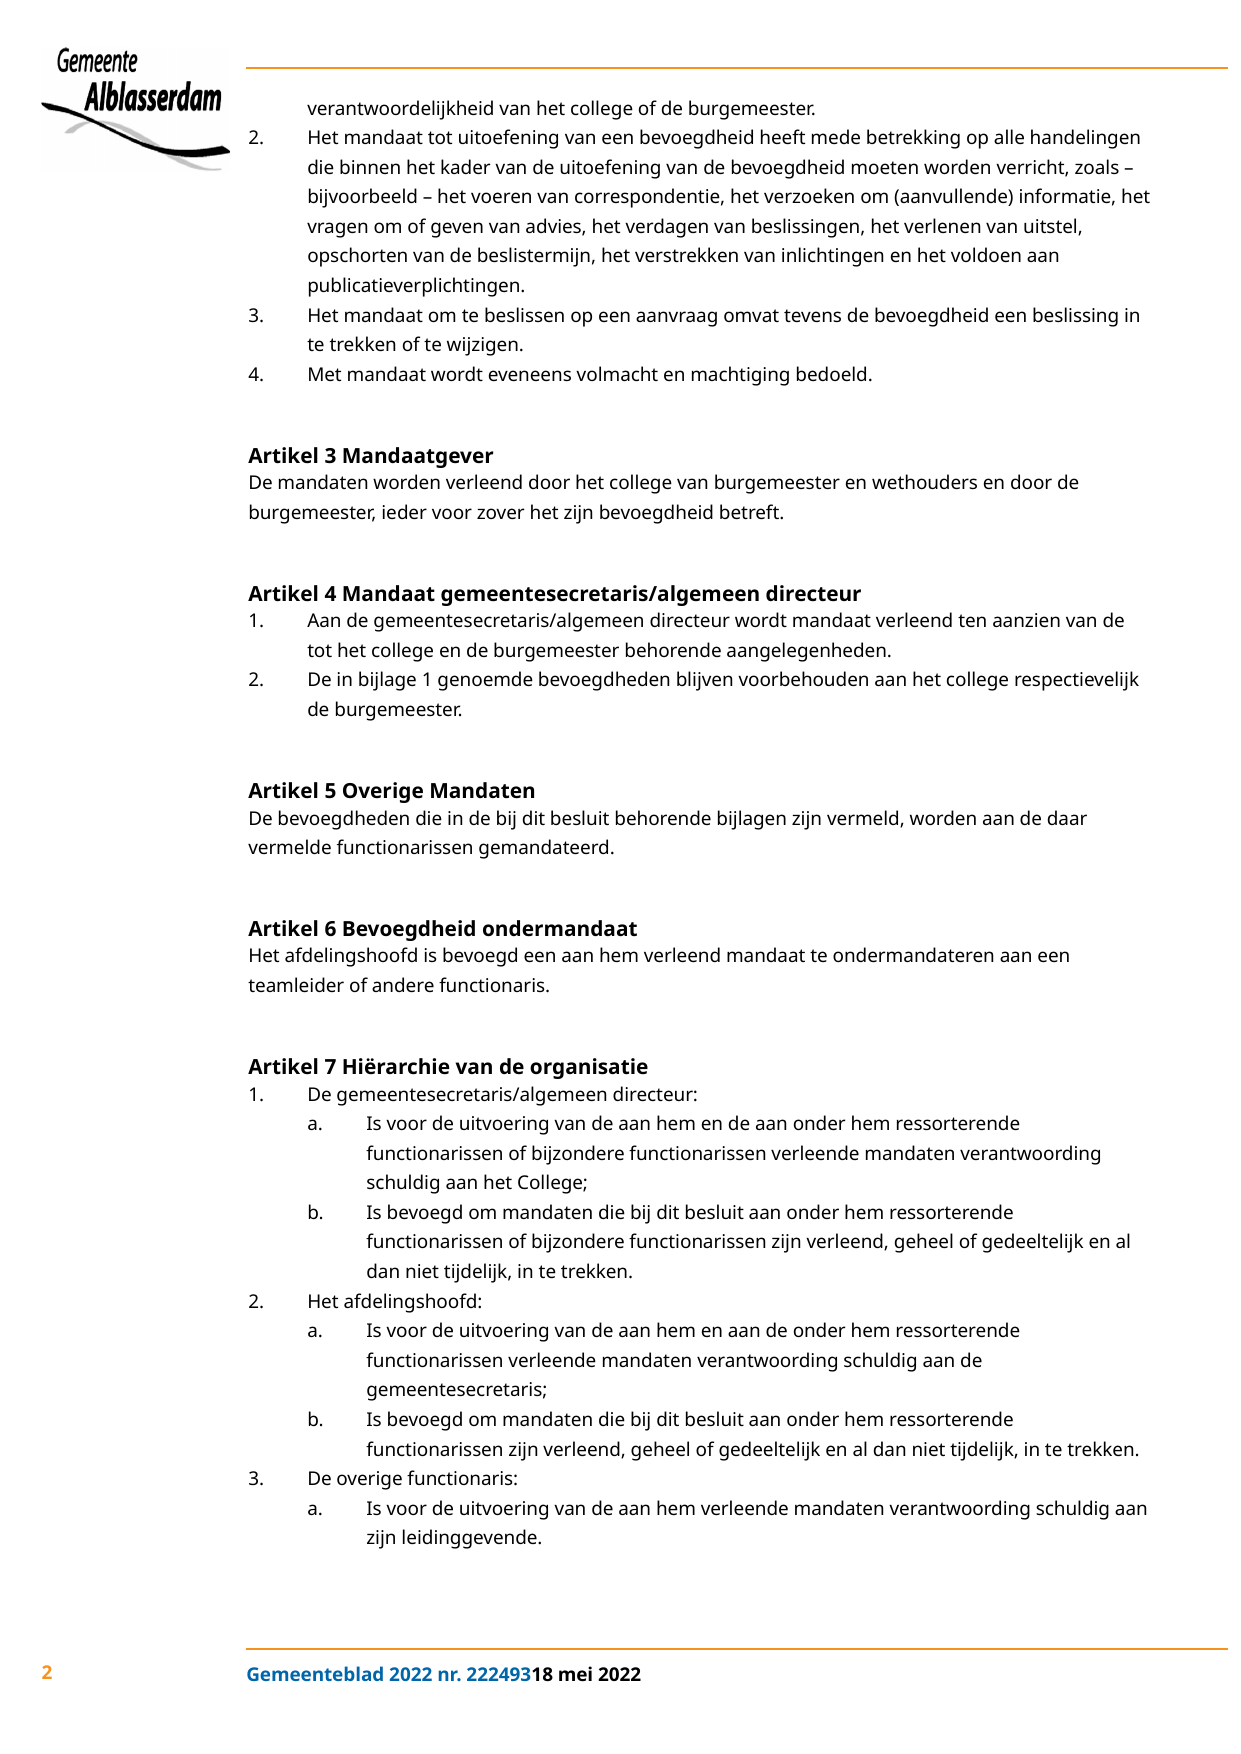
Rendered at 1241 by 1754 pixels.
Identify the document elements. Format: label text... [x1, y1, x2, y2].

list Met mandaat wordt eveneens volmacht en machtiging bedoeld. [248, 361, 1152, 387]
text Artikel 7 Hiërarchie van de organisatie [248, 1052, 1152, 1081]
text Artikel 4 Mandaat gemeentesecretaris/algemeen directeur [248, 579, 1152, 607]
list Is bevoegd om mandaten die bij dit besluit aan onder hem ressorterende functionarissen zijn verleend, geheel of gedeeltelijk en al dan niet tijdelijk, in te trekken. [307, 1406, 1152, 1461]
list Aan de gemeentesecretaris/algemeen directeur wordt mandaat verleend ten aanzien van de tot het college en de burgemeester behorende aangelegenheden. [248, 607, 1152, 663]
list De overige functionaris: [248, 1465, 1152, 1491]
text Het afdelingshoofd is bevoegd een aan hem verleend mandaat te ondermandateren aan een teamleider of andere functionaris. [248, 943, 1152, 998]
list verantwoordelijkheid van het college of de burgemeester. [248, 95, 1152, 121]
list Het afdelingshoofd: [248, 1288, 1152, 1313]
list De in bijlage 1 genoemde bevoegdheden blijven voorbehouden aan het college respectievelijk de burgemeester. [248, 667, 1152, 722]
text Artikel 3 Mandaatgever [248, 441, 1152, 469]
list Is bevoegd om mandaten die bij dit besluit aan onder hem ressorterende functionarissen of bijzondere functionarissen zijn verleend, geheel of gedeeltelijk en al dan niet tijdelijk, in te trekken. [307, 1199, 1152, 1284]
text Artikel 6 Bevoegdheid ondermandaat [248, 914, 1152, 943]
list Het mandaat tot uitoefening van een bevoegdheid heeft mede betrekking op alle handelingen die binnen het kader van de uitoefening van de bevoegdheid moeten worden verricht, zoals – bijvoorbeeld – het voeren van correspondentie, het verzoeken om (aanvullende) informatie, het vragen om of geven van advies, het verdagen van beslissingen, het verlenen van uitstel, opschorten van de beslistermijn, het verstrekken van inlichtingen en het voldoen aan publicatieverplichtingen. [248, 124, 1152, 298]
list De gemeentesecretaris/algemeen directeur: [248, 1081, 1152, 1106]
text Artikel 5 Overige Mandaten [248, 776, 1152, 805]
picture [41, 47, 231, 172]
text De bevoegdheden die in de bij dit besluit behorende bijlagen zijn vermeld, worden aan de daar vermelde functionarissen gemandateerd. [248, 805, 1152, 860]
text De mandaten worden verleend door het college van burgemeester en wethouders en door de burgemeester, ieder voor zover het zijn bevoegdheid betreft. [248, 469, 1152, 525]
list Is voor de uitvoering van de aan hem en aan de onder hem ressorterende functionarissen verleende mandaten verantwoording schuldig aan de gemeentesecretaris; [307, 1317, 1152, 1402]
list Is voor de uitvoering van de aan hem en de aan onder hem ressorterende functionarissen of bijzondere functionarissen verleende mandaten verantwoording schuldig aan het College; [307, 1110, 1152, 1195]
list Het mandaat om te beslissen op een aanvraag omvat tevens de bevoegdheid een beslissing in te trekken of te wijzigen. [248, 302, 1152, 357]
list Is voor de uitvoering van de aan hem verleende mandaten verantwoording schuldig aan zijn leidinggevende. [307, 1495, 1152, 1550]
